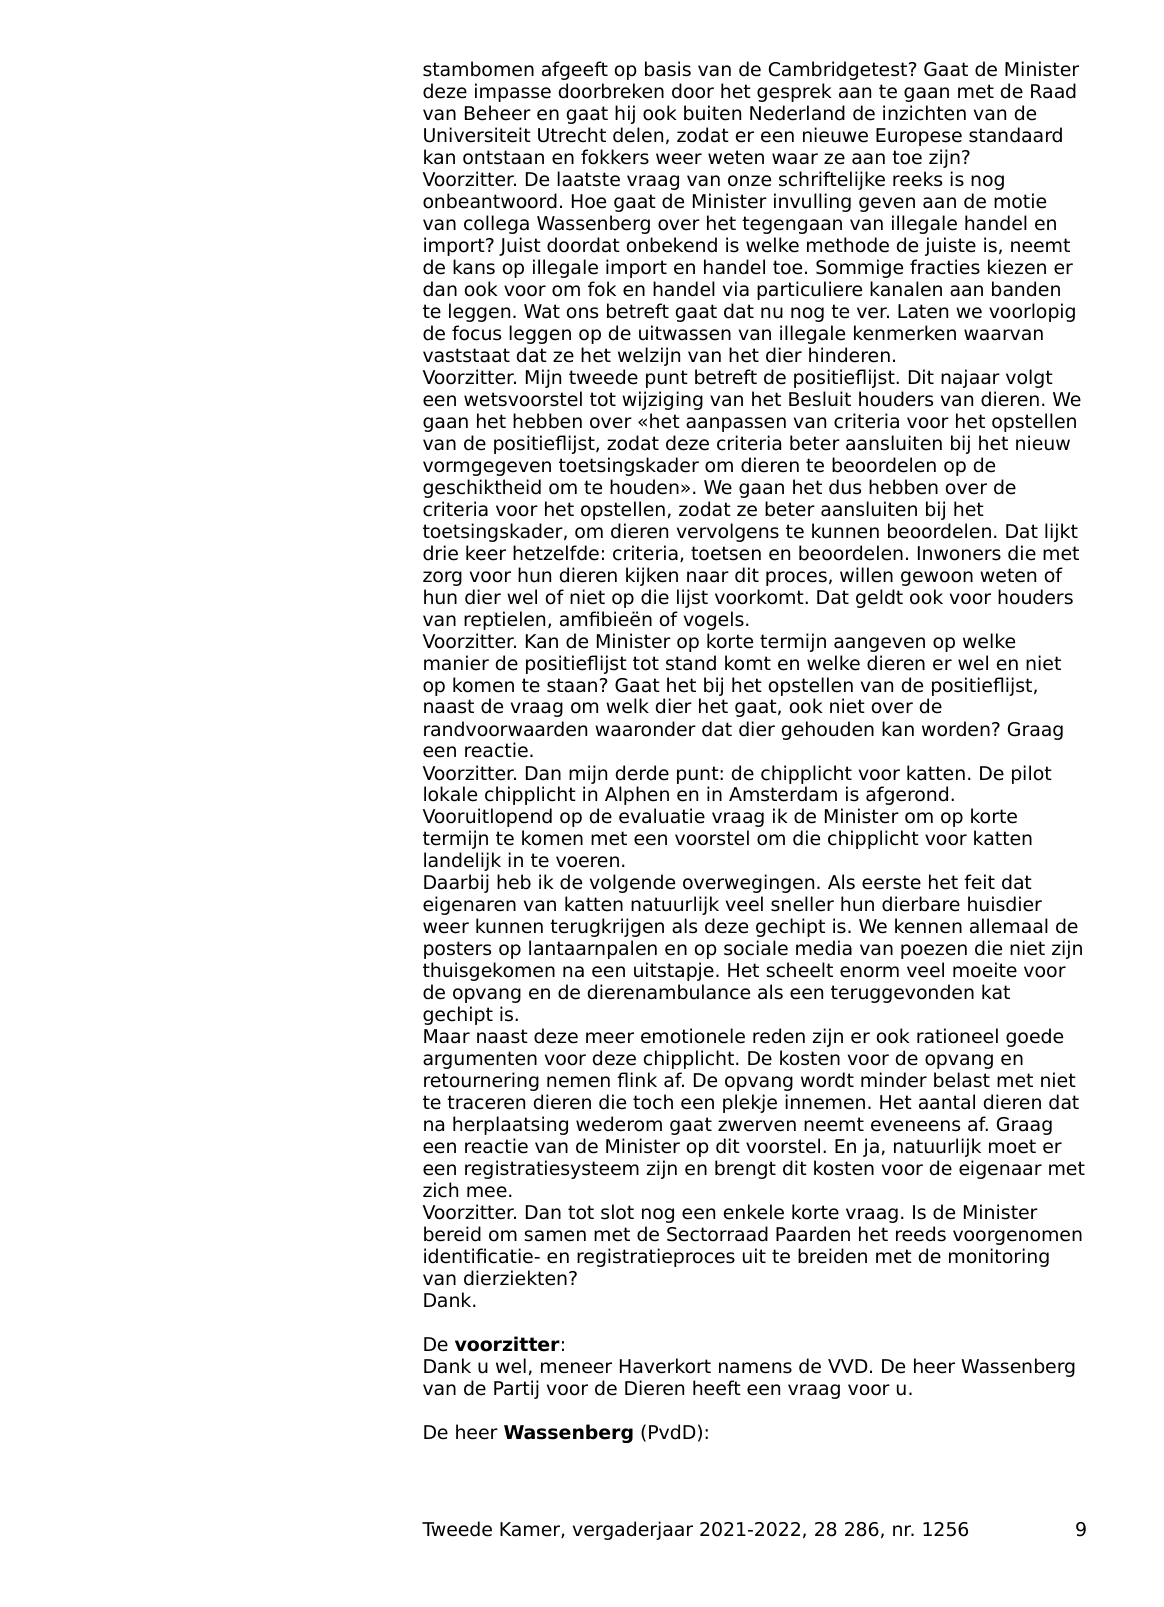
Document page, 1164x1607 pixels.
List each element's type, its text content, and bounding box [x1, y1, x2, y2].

text De voorzitter: [422, 1334, 1087, 1356]
text stambomen afgeeft op basis van de Cambridgetest? Gaat de Minister deze impasse doorbreken door het gesprek aan te gaan met de Raad van Beheer en gaat hij ook buiten Nederland de inzichten van de Universiteit Utrecht delen, zodat er een nieuwe Europese standaard kan ontstaan en fokkers weer weten waar ze aan toe zijn? [422, 59, 1087, 169]
text De heer Wassenberg (PvdD): [422, 1422, 1087, 1444]
text Voorzitter. Dan tot slot nog een enkele korte vraag. Is de Minister bereid om samen met de Sectorraad Paarden het reeds voorgenomen identificatie- en registratieproces uit te breiden met de monitoring van dierziekten? [422, 1202, 1087, 1290]
text Voorzitter. Mijn tweede punt betreft de positieflijst. Dit najaar volgt een wetsvoorstel tot wijziging van het Besluit houders van dieren. We gaan het hebben over «het aanpassen van criteria voor het opstellen van de positieflijst, zodat deze criteria beter aansluiten bij het nieuw vormgegeven toetsingskader om dieren te beoordelen op de geschiktheid om te houden». We gaan het dus hebben over de criteria voor het opstellen, zodat ze beter aansluiten bij het toetsingskader, om dieren vervolgens te kunnen beoordelen. Dat lijkt drie keer hetzelfde: criteria, toetsen en beoordelen. Inwoners die met zorg voor hun dieren kijken naar dit proces, willen gewoon weten of hun dier wel of niet op die lijst voorkomt. Dat geldt ook voor houders van reptielen, amfibieën of vogels. [422, 367, 1087, 631]
text Voorzitter. De laatste vraag van onze schriftelijke reeks is nog onbeantwoord. Hoe gaat de Minister invulling geven aan de motie van collega Wassenberg over het tegengaan van illegale handel en import? Juist doordat onbekend is welke methode de juiste is, neemt de kans op illegale import en handel toe. Sommige fracties kiezen er dan ook voor om fok en handel via particuliere kanalen aan banden te leggen. Wat ons betreft gaat dat nu nog te ver. Laten we voorlopig de focus leggen op de uitwassen van illegale kenmerken waarvan vaststaat dat ze het welzijn van het dier hinderen. [422, 169, 1087, 367]
text Dank. [422, 1290, 1087, 1312]
text Dank u wel, meneer Haverkort namens de VVD. De heer Wassenberg van de Partij voor de Dieren heeft een vraag voor u. [422, 1356, 1087, 1400]
text Voorzitter. Dan mijn derde punt: de chipplicht voor katten. De pilot lokale chipplicht in Alphen en in Amsterdam is afgerond. Vooruitlopend op de evaluatie vraag ik de Minister om op korte termijn te komen met een voorstel om die chipplicht voor katten landelijk in te voeren. [422, 762, 1087, 872]
text Voorzitter. Kan de Minister op korte termijn aangeven op welke manier de positieflijst tot stand komt en welke dieren er wel en niet op komen te staan? Gaat het bij het opstellen van de positieflijst, naast de vraag om welk dier het gaat, ook niet over de randvoorwaarden waaronder dat dier gehouden kan worden? Graag een reactie. [422, 631, 1087, 762]
text Daarbij heb ik de volgende overwegingen. Als eerste het feit dat eigenaren van katten natuurlijk veel sneller hun dierbare huisdier weer kunnen terugkrijgen als deze gechipt is. We kennen allemaal de posters op lantaarnpalen en op sociale media van poezen die niet zijn thuisgekomen na een uitstapje. Het scheelt enorm veel moeite voor de opvang en de dierenambulance als een teruggevonden kat gechipt is. [422, 872, 1087, 1026]
text Maar naast deze meer emotionele reden zijn er ook rationeel goede argumenten voor deze chipplicht. De kosten voor de opvang en retournering nemen flink af. De opvang wordt minder belast met niet te traceren dieren die toch een plekje innemen. Het aantal dieren dat na herplaatsing wederom gaat zwerven neemt eveneens af. Graag een reactie van de Minister op dit voorstel. En ja, natuurlijk moet er een registratiesysteem zijn en brengt dit kosten voor de eigenaar met zich mee. [422, 1026, 1087, 1202]
